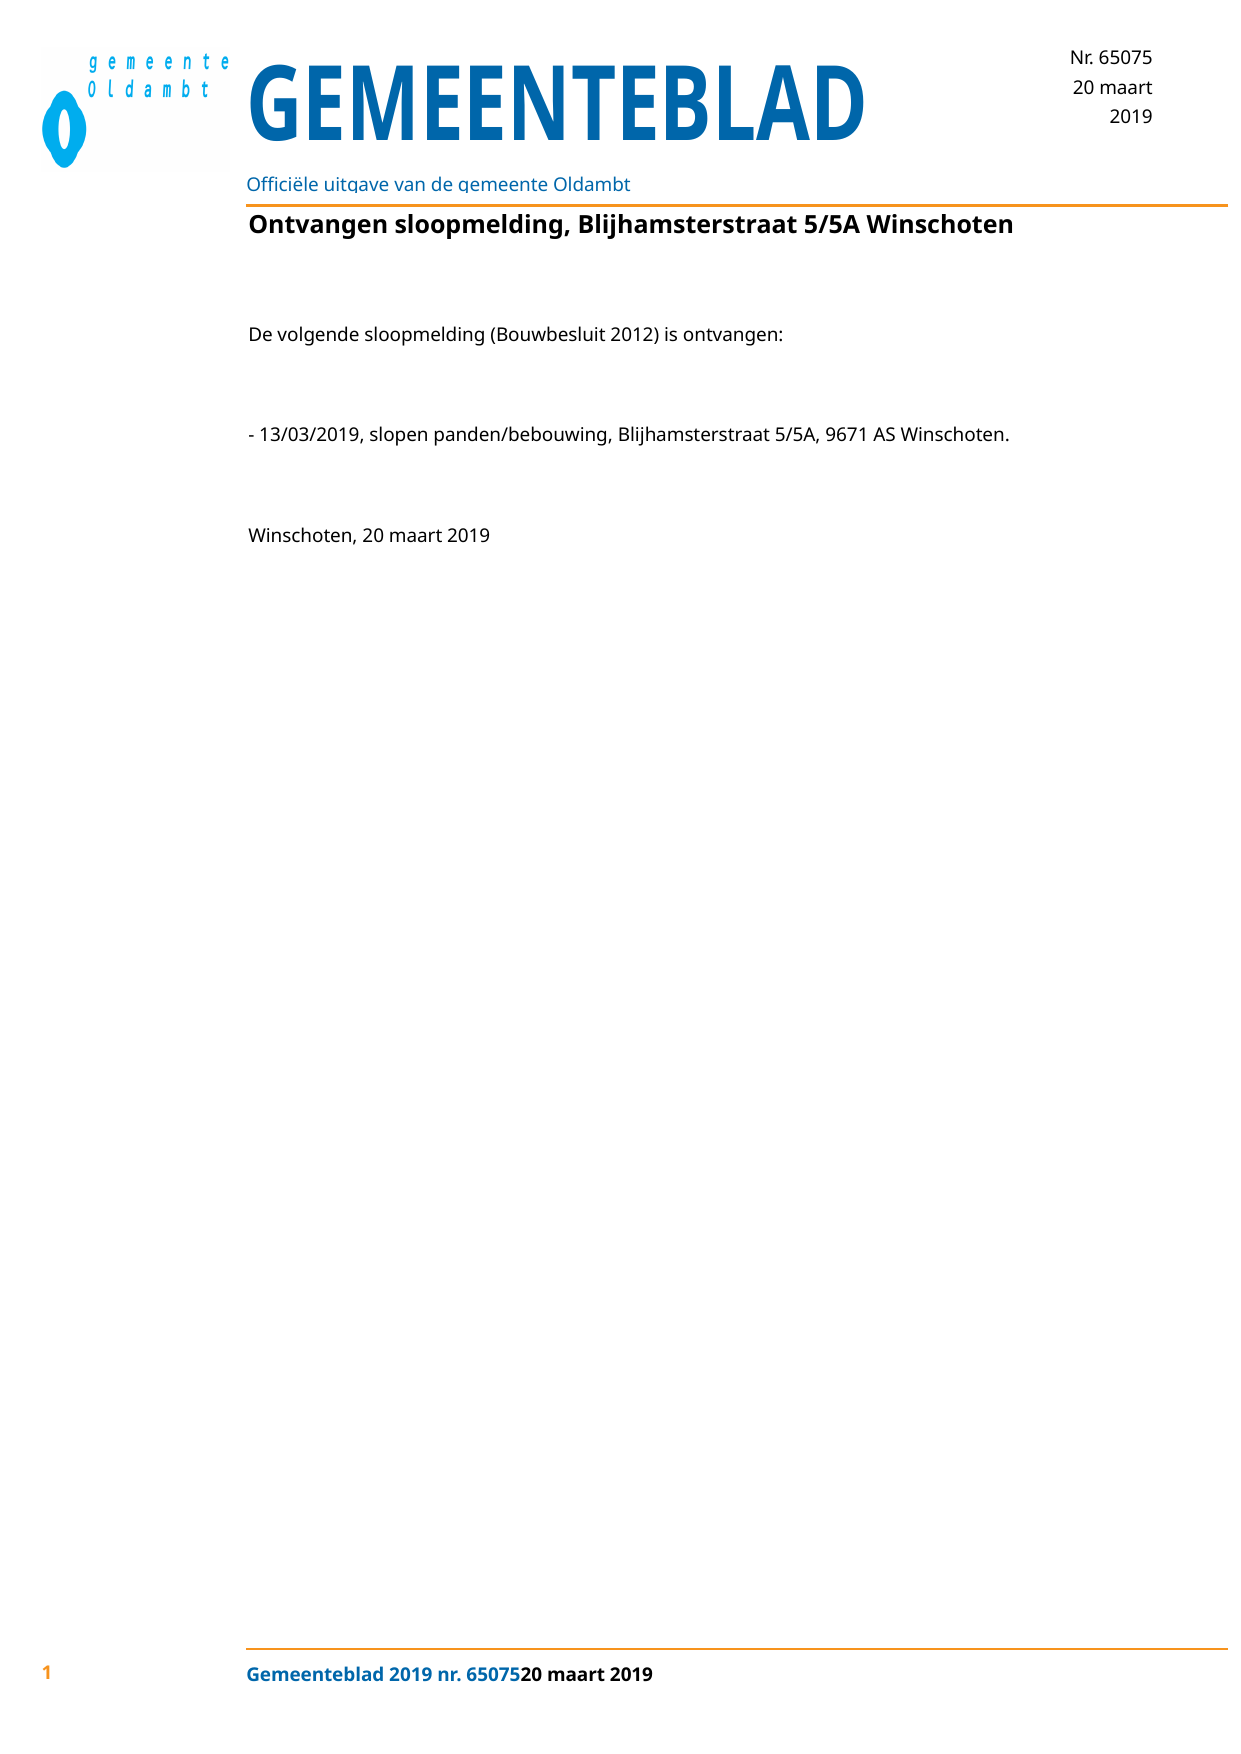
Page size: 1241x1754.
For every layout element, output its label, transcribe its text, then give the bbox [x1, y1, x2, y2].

text De volgende sloopmelding (Bouwbesluit 2012) is ontvangen: [248, 321, 1152, 346]
picture [41, 47, 231, 172]
text Ontvangen sloopmelding, Blijhamsterstraat 5/5A Winschoten [248, 207, 1152, 241]
text Winschoten, 20 maart 2019 [248, 522, 1152, 548]
text - 13/03/2019, slopen panden/bebouwing, Blijhamsterstraat 5/5A, 9671 AS Winschoten. [248, 422, 1152, 447]
